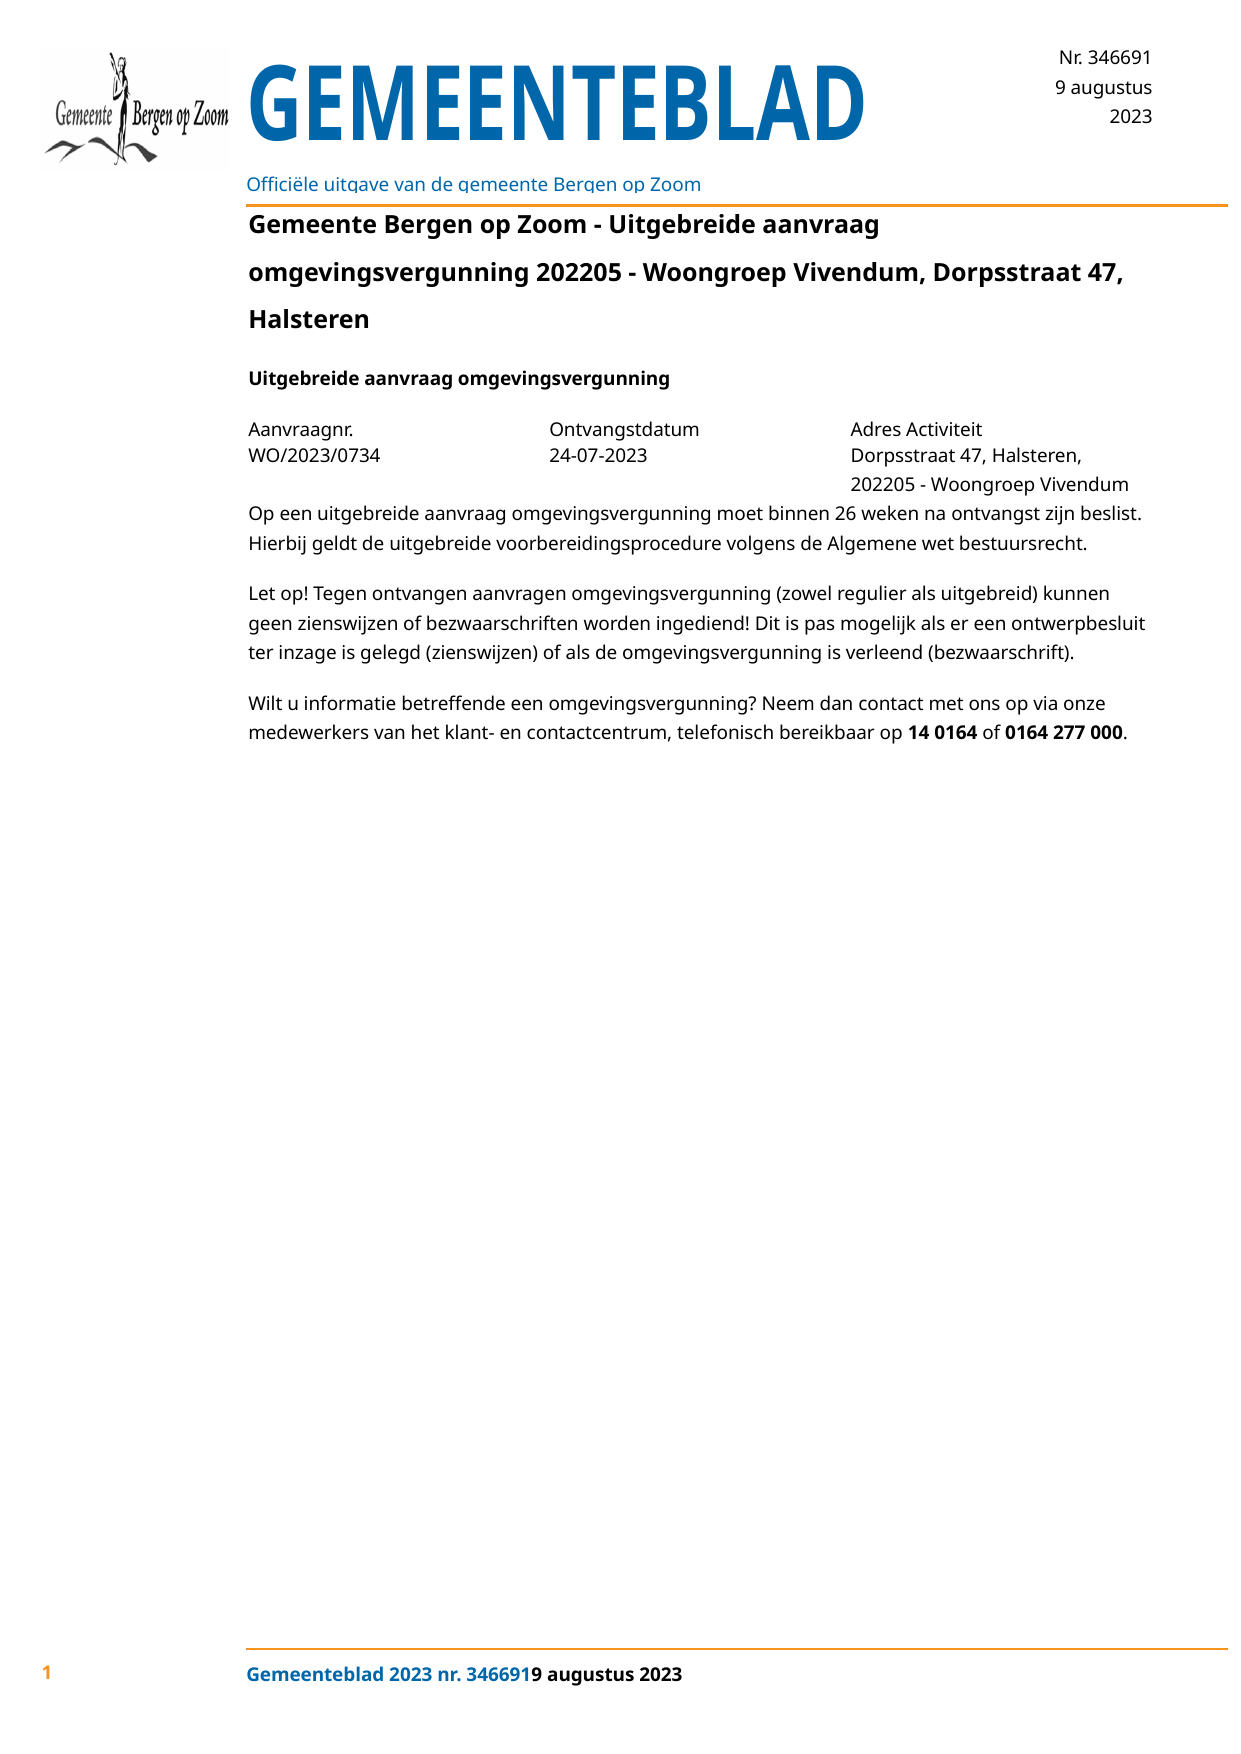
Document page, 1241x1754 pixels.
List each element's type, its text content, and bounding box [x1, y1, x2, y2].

table_cell Dorpsstraat 47, Halsteren, 202205 - Woongroep Vivendum [850, 442, 1152, 497]
picture [41, 47, 231, 172]
text Let op! Tegen ontvangen aanvragen omgevingsvergunning (zowel regulier als uitgebreid) kunnen geen zienswijzen of bezwaarschriften worden ingediend! Dit is pas mogelijk als er een ontwerpbesluit ter inzage is gelegd (zienswijzen) of als de omgevingsvergunning is verleend (bezwaarschrift). [248, 580, 1152, 665]
text Gemeente Bergen op Zoom - Uitgebreide aanvraag omgevingsvergunning 202205 - Woongroep Vivendum, Dorpsstraat 47, Halsteren [248, 207, 1152, 336]
text Uitgebreide aanvraag omgevingsvergunning [248, 366, 1152, 391]
text Op een uitgebreide aanvraag omgevingsvergunning moet binnen 26 weken na ontvangst zijn beslist. Hierbij geldt de uitgebreide voorbereidingsprocedure volgens de Algemene wet bestuursrecht. [248, 500, 1152, 556]
table_cell 24-07-2023 [549, 442, 850, 497]
table_header Adres Activiteit [850, 416, 1152, 442]
table_cell WO/2023/0734 [248, 442, 549, 497]
table_header Ontvangstdatum [549, 416, 850, 442]
table_header Aanvraagnr. [248, 416, 549, 442]
text Wilt u informatie betreffende een omgevingsvergunning? Neem dan contact met ons op via onze medewerkers van het klant- en contactcentrum, telefonisch bereikbaar op 14 0164 of 0164 277 000. [248, 690, 1152, 745]
